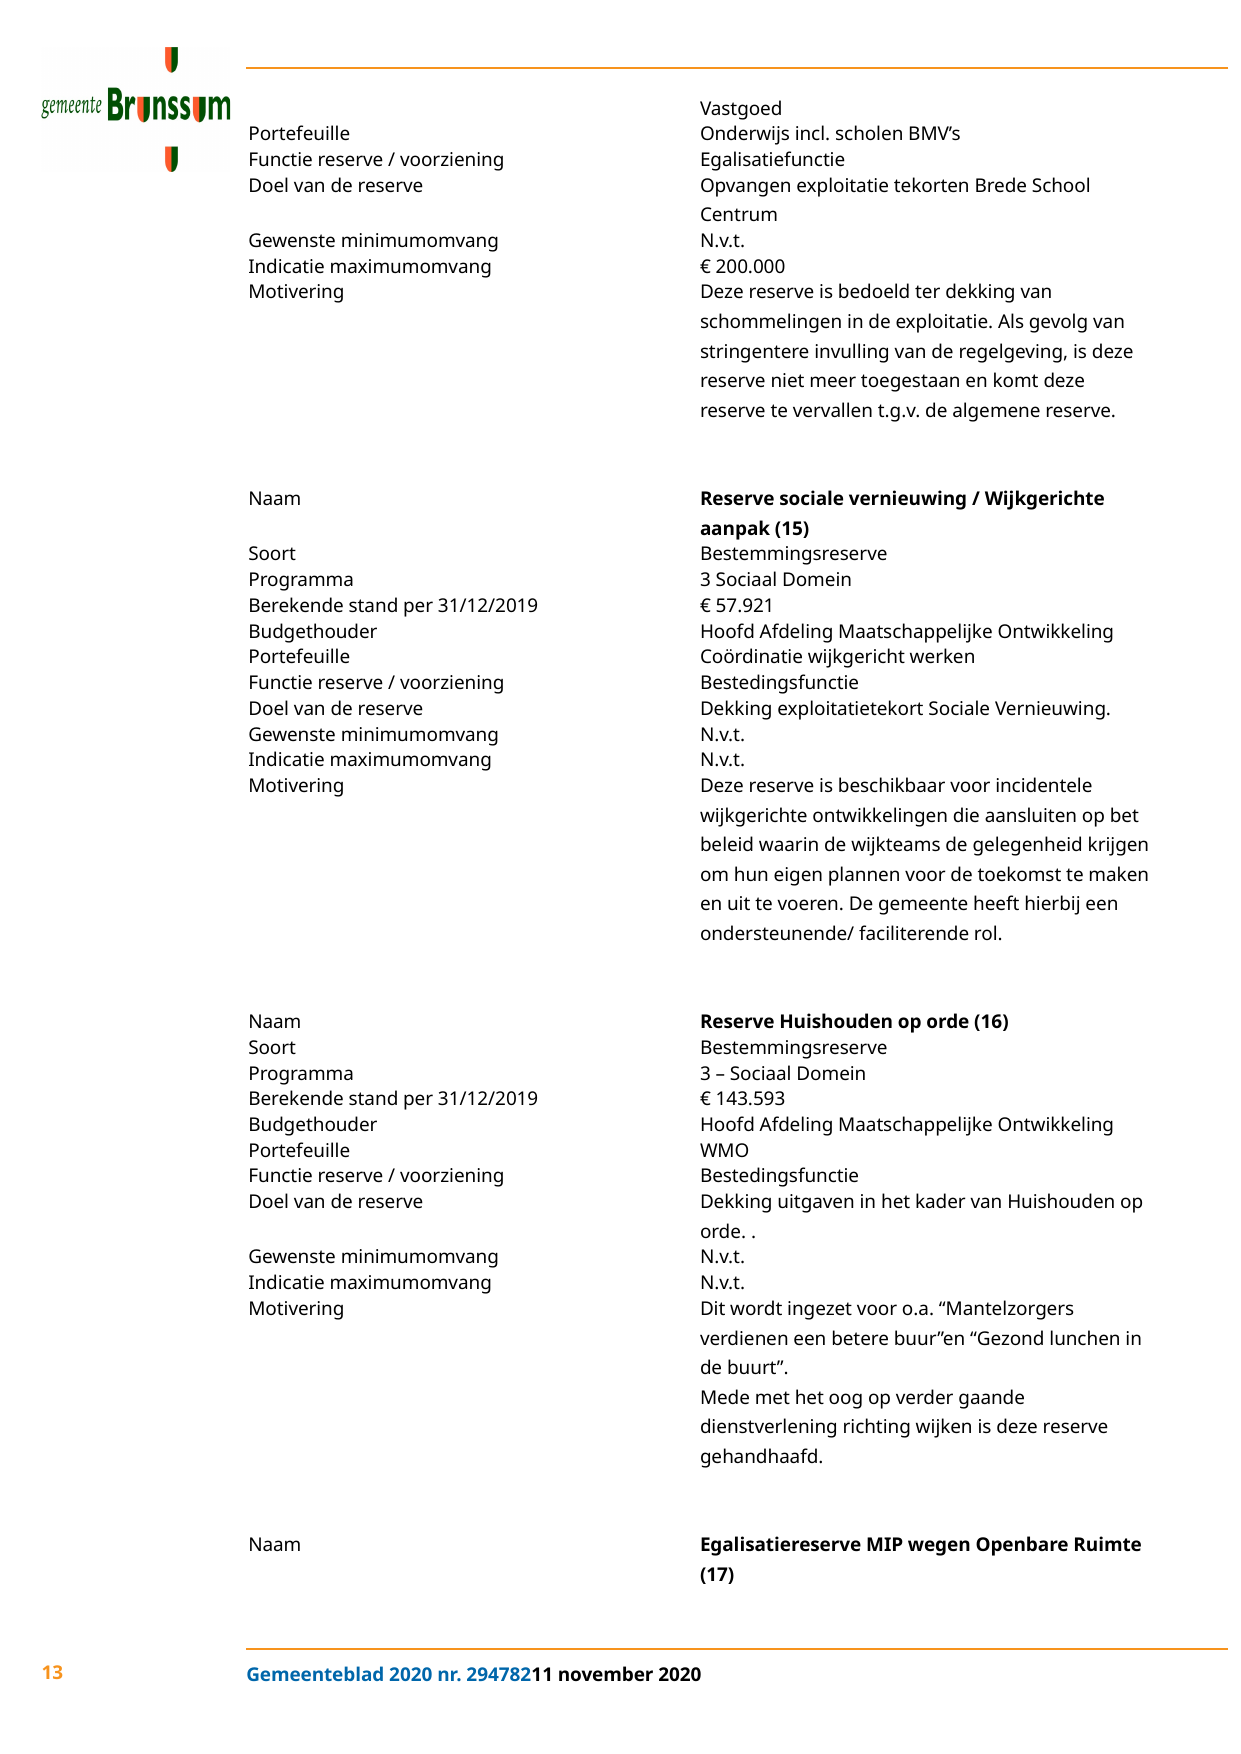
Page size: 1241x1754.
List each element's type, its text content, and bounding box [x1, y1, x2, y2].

table_header Naam [248, 485, 700, 541]
table_cell Indicatie maximumomvang [248, 253, 700, 279]
table_cell Deze reserve is beschikbaar voor incidentele wijkgerichte ontwikkelingen die aansluiten op bet beleid waarin de wijkteams de gelegenheid krijgen om hun eigen plannen voor de toekomst te maken en uit te voeren. De gemeente heeft hierbij een ondersteunende/ faciliterende rol. [700, 772, 1152, 946]
table_cell € 143.593 [700, 1086, 1152, 1111]
table_cell Gewenste minimumomvang [248, 1244, 700, 1269]
table_cell Bestedingsfunctie [700, 1163, 1152, 1188]
table_cell Berekende stand per 31/12/2019 [248, 1086, 700, 1111]
table_cell Programma [248, 566, 700, 592]
table_cell N.v.t. [700, 1270, 1152, 1295]
table_cell Coördinatie wijkgericht werken [700, 644, 1152, 669]
table_cell Functie reserve / voorziening [248, 669, 700, 695]
table_cell Motivering [248, 279, 700, 423]
table_cell Functie reserve / voorziening [248, 146, 700, 172]
table_cell Soort [248, 541, 700, 566]
table_cell Doel van de reserve [248, 695, 700, 721]
table_header Reserve Huishouden op orde (16) [700, 1008, 1152, 1034]
table_header Reserve sociale vernieuwing / Wijkgerichte aanpak (15) [700, 485, 1152, 541]
table_cell Motivering [248, 1295, 700, 1469]
table_cell Deze reserve is bedoeld ter dekking van schommelingen in de exploitatie. Als gevolg van stringentere invulling van de regelgeving, is deze reserve niet meer toegestaan en komt deze reserve te vervallen t.g.v. de algemene reserve. [700, 279, 1152, 423]
table_cell Bestemmingsreserve [700, 541, 1152, 566]
table_cell Dekking exploitatietekort Sociale Vernieuwing. [700, 695, 1152, 721]
table_cell Egalisatiefunctie [700, 146, 1152, 172]
table_cell Indicatie maximumomvang [248, 746, 700, 772]
table_cell Portefeuille [248, 1137, 700, 1163]
table_cell € 57.921 [700, 592, 1152, 618]
table_cell Dit wordt ingezet voor o.a. “Mantelzorgers verdienen een betere buur”en “Gezond lunchen in de buurt”. Mede met het oog op verder gaande dienstverlening richting wijken is deze reserve gehandhaafd. [700, 1295, 1152, 1469]
table_cell N.v.t. [700, 746, 1152, 772]
table_cell Hoofd Afdeling Maatschappelijke Ontwikkeling [700, 618, 1152, 643]
table_cell 3 Sociaal Domein [700, 566, 1152, 592]
table_cell 3 – Sociaal Domein [700, 1060, 1152, 1086]
table_cell Programma [248, 1060, 700, 1086]
table_cell Berekende stand per 31/12/2019 [248, 592, 700, 618]
table_cell Gewenste minimumomvang [248, 227, 700, 253]
table_cell WMO [700, 1137, 1152, 1163]
table_cell Dekking uitgaven in het kader van Huishouden op orde. . [700, 1189, 1152, 1244]
table_cell Vastgoed [700, 95, 1152, 121]
table_cell Motivering [248, 772, 700, 946]
table_cell Bestedingsfunctie [700, 669, 1152, 695]
table_cell N.v.t. [700, 721, 1152, 746]
table_cell Functie reserve / voorziening [248, 1163, 700, 1188]
table_cell Opvangen exploitatie tekorten Brede School Centrum [700, 172, 1152, 227]
table_cell [248, 95, 700, 121]
table_cell Bestemmingsreserve [700, 1034, 1152, 1060]
table_cell N.v.t. [700, 227, 1152, 253]
table_cell Soort [248, 1034, 700, 1060]
table_cell Portefeuille [248, 644, 700, 669]
table_cell Budgethouder [248, 1111, 700, 1137]
table_cell Gewenste minimumomvang [248, 721, 700, 746]
picture [41, 47, 231, 172]
table_cell Portefeuille [248, 121, 700, 146]
table_header Naam [248, 1531, 700, 1587]
table_header Egalisatiereserve MIP wegen Openbare Ruimte (17) [700, 1531, 1152, 1587]
table_cell Doel van de reserve [248, 172, 700, 227]
table_cell Onderwijs incl. scholen BMV’s [700, 121, 1152, 146]
table_cell Doel van de reserve [248, 1189, 700, 1244]
table_cell € 200.000 [700, 253, 1152, 279]
table_cell Budgethouder [248, 618, 700, 643]
table_header Naam [248, 1008, 700, 1034]
table_cell N.v.t. [700, 1244, 1152, 1269]
table_cell Indicatie maximumomvang [248, 1270, 700, 1295]
table_cell Hoofd Afdeling Maatschappelijke Ontwikkeling [700, 1111, 1152, 1137]
